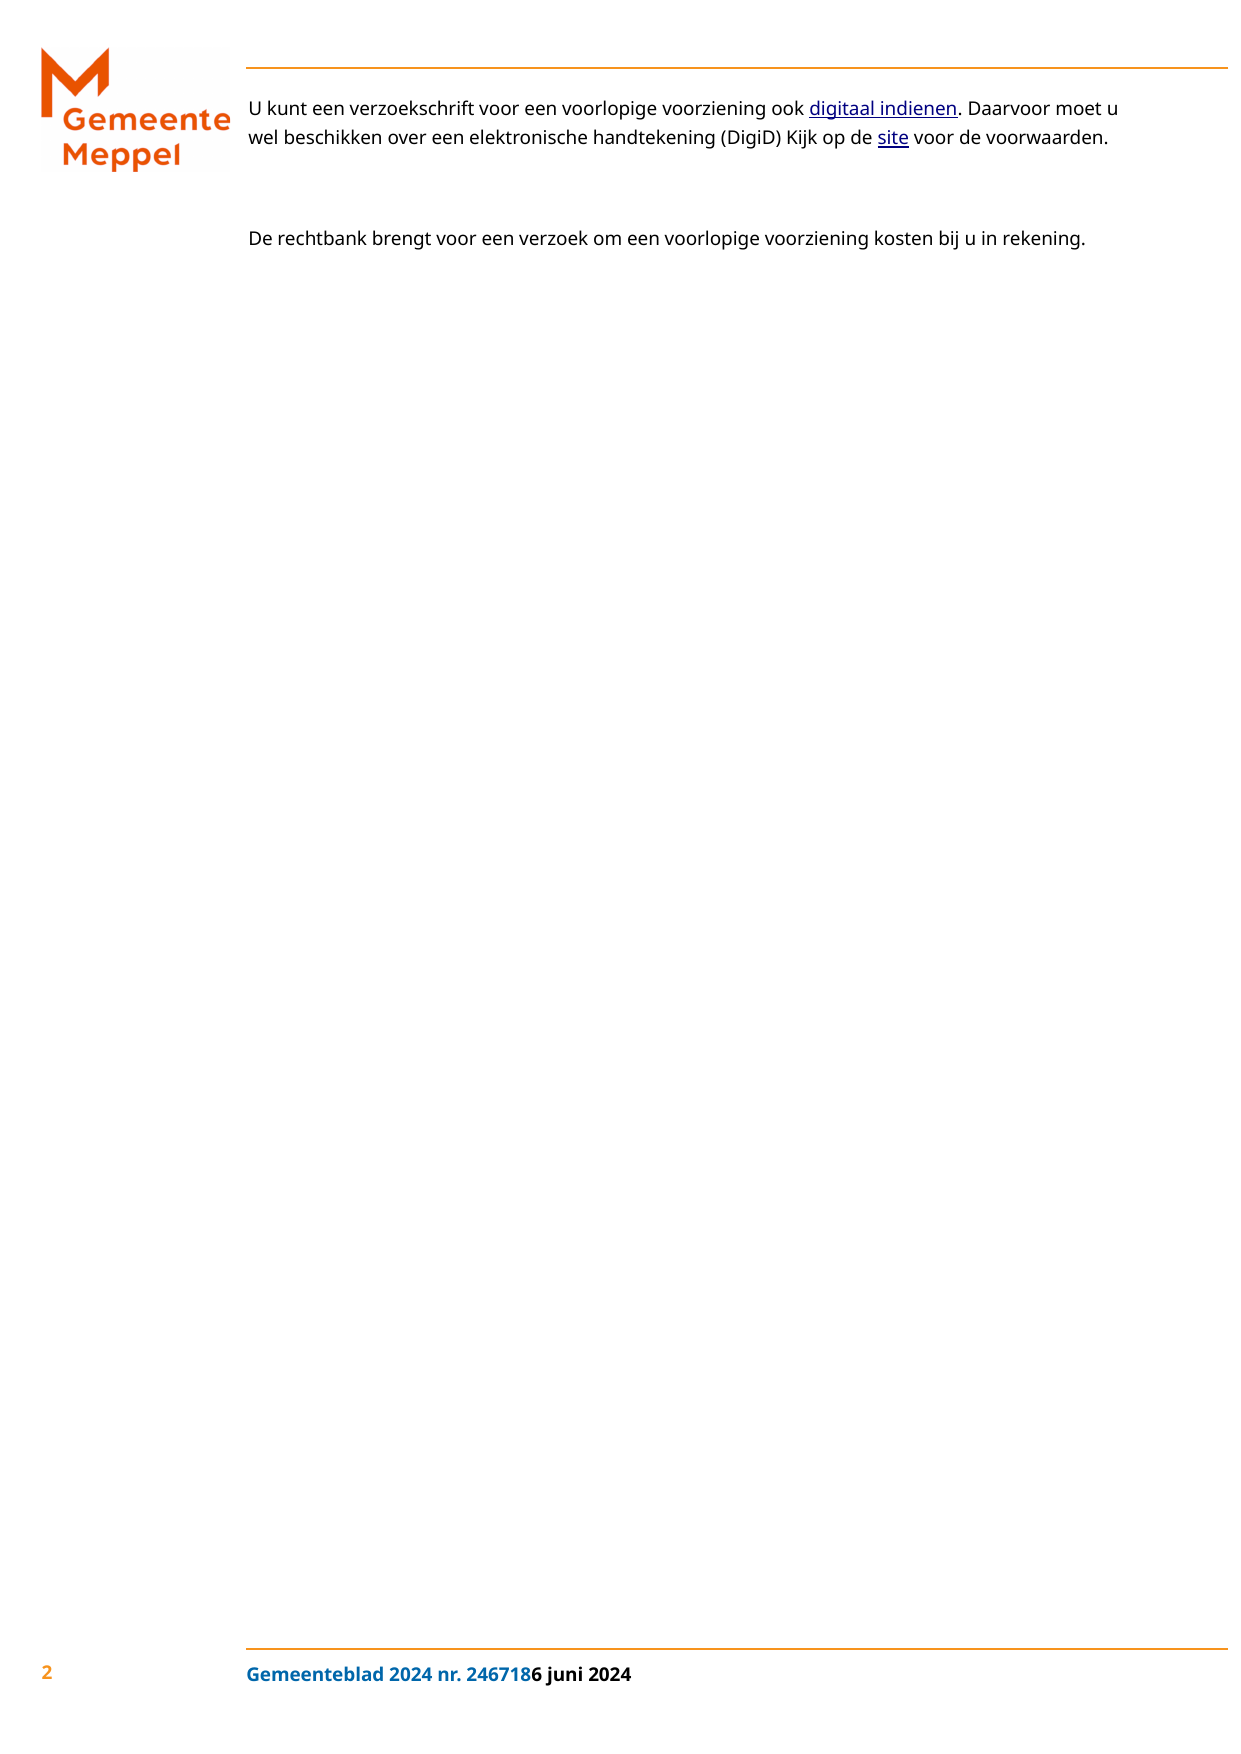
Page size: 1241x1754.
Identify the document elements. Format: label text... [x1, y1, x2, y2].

text U kunt een verzoekschrift voor een voorlopige voorziening ook digitaal indienen. Daarvoor moet u wel beschikken over een elektronische handtekening (DigiD) Kijk op de site voor de voorwaarden. [248, 95, 1152, 150]
text De rechtbank brengt voor een verzoek om een voorlopige voorziening kosten bij u in rekening. [248, 225, 1152, 251]
picture [41, 47, 231, 172]
